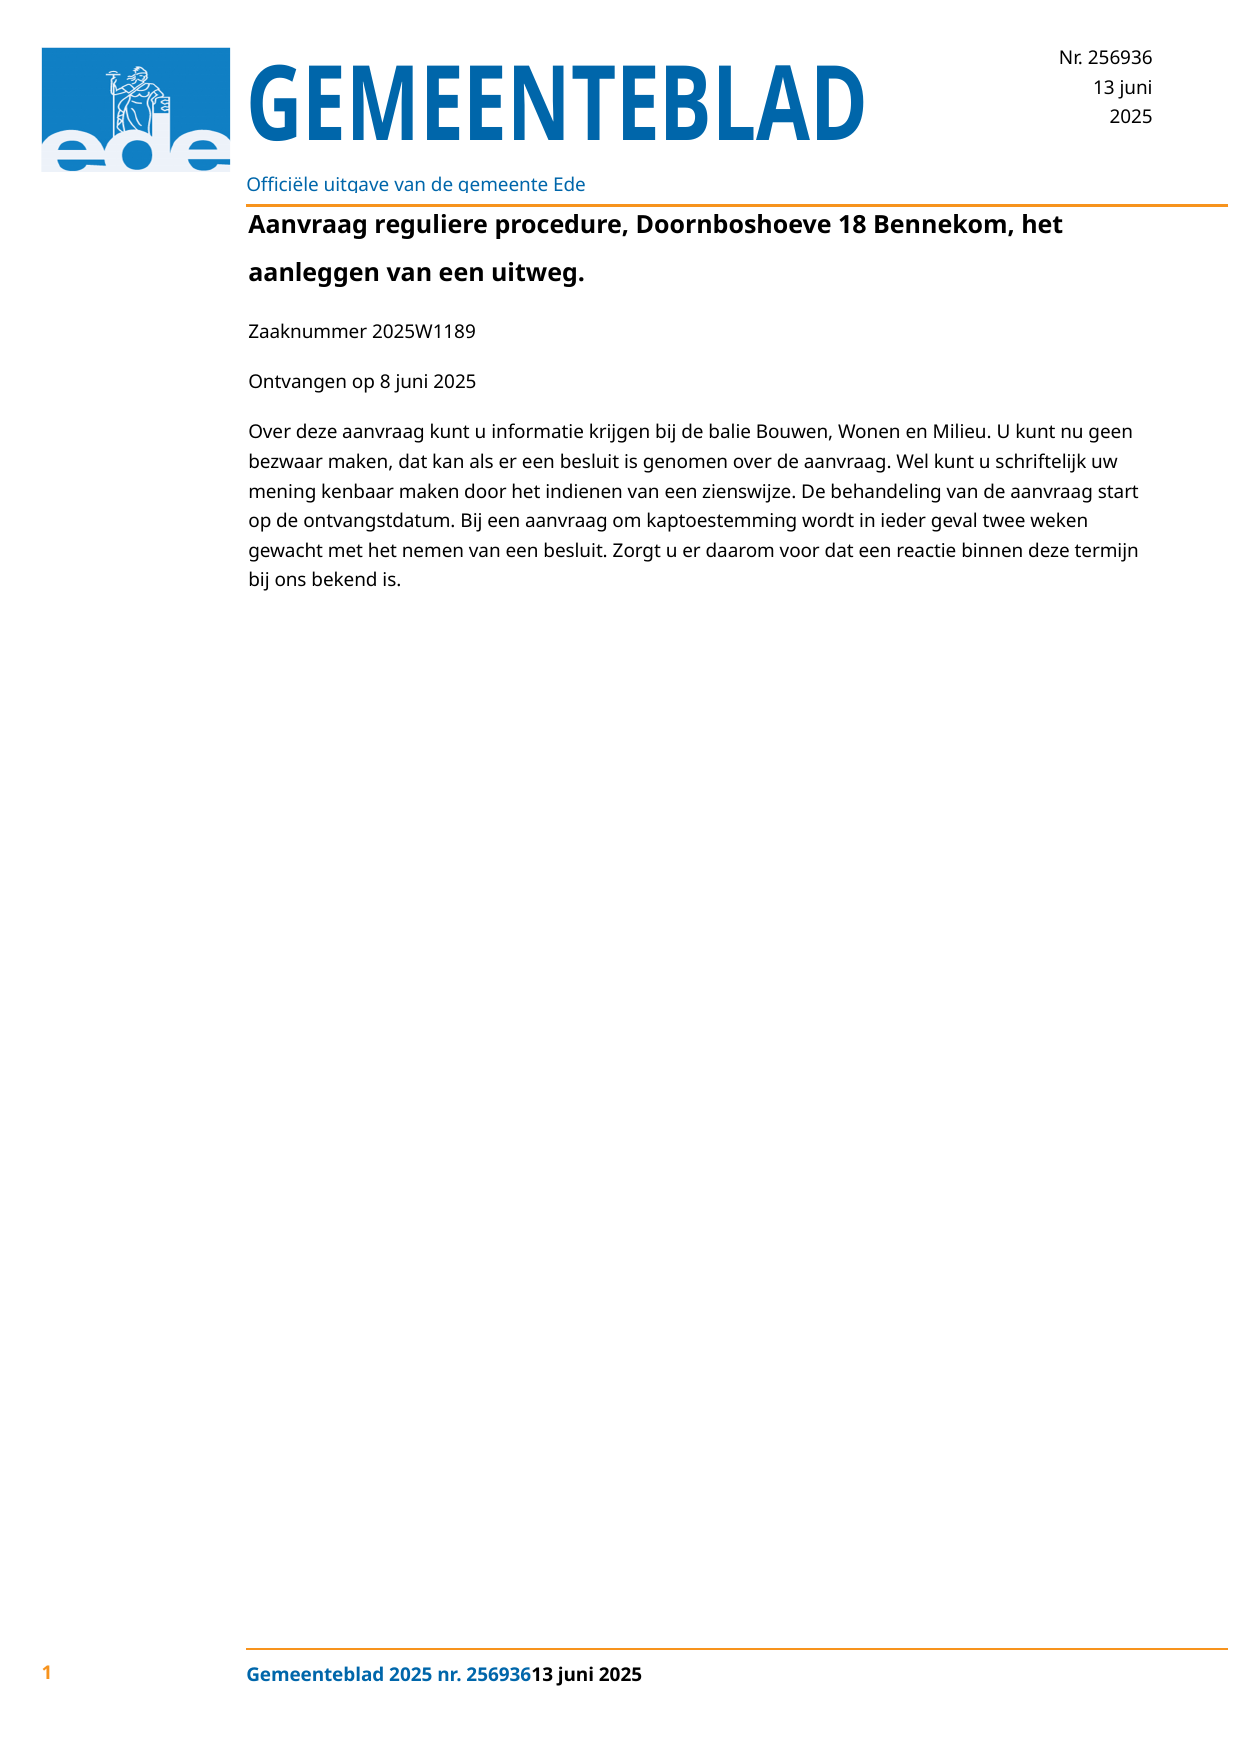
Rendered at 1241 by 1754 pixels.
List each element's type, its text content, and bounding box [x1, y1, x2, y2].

text Zaaknummer 2025W1189 [248, 318, 1152, 344]
text Aanvraag reguliere procedure, Doornboshoeve 18 Bennekom, het aanleggen van een uitweg. [248, 207, 1152, 288]
text Over deze aanvraag kunt u informatie krijgen bij de balie Bouwen, Wonen en Milieu. U kunt nu geen bezwaar maken, dat kan als er een besluit is genomen over de aanvraag. Wel kunt u schriftelijk uw mening kenbaar maken door het indienen van een zienswijze. De behandeling van de aanvraag start op de ontvangstdatum. Bij een aanvraag om kaptoestemming wordt in ieder geval twee weken gewacht met het nemen van een besluit. Zorgt u er daarom voor dat een reactie binnen deze termijn bij ons bekend is. [248, 419, 1152, 592]
picture [41, 47, 231, 172]
text Ontvangen op 8 juni 2025 [248, 368, 1152, 394]
